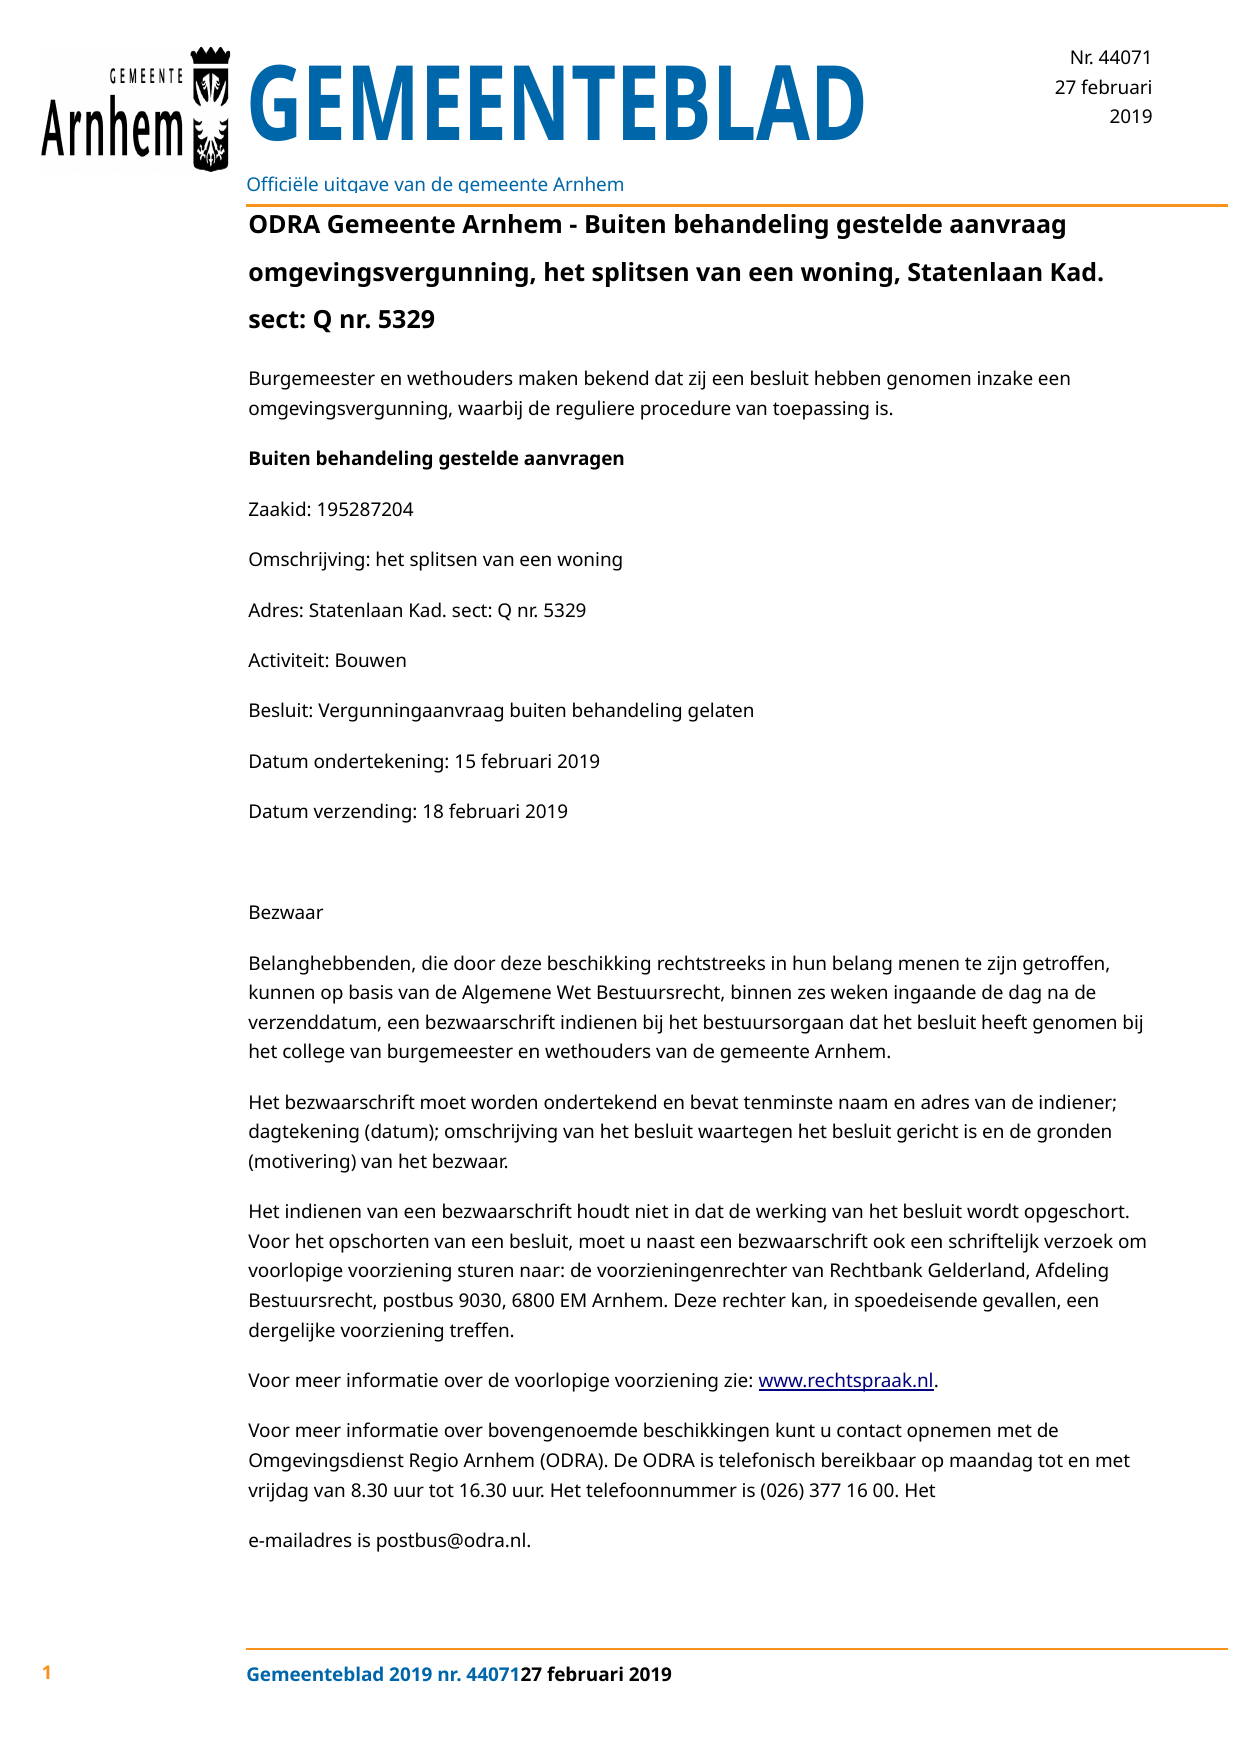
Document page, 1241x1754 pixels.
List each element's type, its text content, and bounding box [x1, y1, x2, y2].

text Belanghebbenden, die door deze beschikking rechtstreeks in hun belang menen te zijn getroffen, kunnen op basis van de Algemene Wet Bestuursrecht, binnen zes weken ingaande de dag na de verzenddatum, een bezwaarschrift indienen bij het bestuursorgaan dat het besluit heeft genomen bij het college van burgemeester en wethouders van de gemeente Arnhem. [248, 950, 1152, 1064]
text Burgemeester en wethouders maken bekend dat zij een besluit hebben genomen inzake een omgevingsvergunning, waarbij de reguliere procedure van toepassing is. [248, 366, 1152, 421]
picture [41, 47, 231, 172]
text Adres: Statenlaan Kad. sect: Q nr. 5329 [248, 597, 1152, 622]
text Besluit: Vergunningaanvraag buiten behandeling gelaten [248, 698, 1152, 723]
text Datum verzending: 18 februari 2019 [248, 798, 1152, 824]
text Datum ondertekening: 15 februari 2019 [248, 748, 1152, 774]
text Buiten behandeling gestelde aanvragen [248, 446, 1152, 471]
text e-mailadres is postbus@odra.nl. [248, 1527, 1152, 1553]
text Bezwaar [248, 899, 1152, 925]
text Voor meer informatie over de voorlopige voorziening zie: www.rechtspraak.nl. [248, 1367, 1152, 1393]
text Het bezwaarschrift moet worden ondertekend en bevat tenminste naam en adres van de indiener; dagtekening (datum); omschrijving van het besluit waartegen het besluit gericht is en de gronden (motivering) van het bezwaar. [248, 1089, 1152, 1174]
text Omschrijving: het splitsen van een woning [248, 546, 1152, 572]
text Het indienen van een bezwaarschrift houdt niet in dat de werking van het besluit wordt opgeschort. Voor het opschorten van een besluit, moet u naast een bezwaarschrift ook een schriftelijk verzoek om voorlopige voorziening sturen naar: de voorzieningenrechter van Rechtbank Gelderland, Afdeling Bestuursrecht, postbus 9030, 6800 EM Arnhem. Deze rechter kan, in spoedeisende gevallen, een dergelijke voorziening treffen. [248, 1198, 1152, 1342]
text Activiteit: Bouwen [248, 647, 1152, 673]
text Voor meer informatie over bovengenoemde beschikkingen kunt u contact opnemen met de Omgevingsdienst Regio Arnhem (ODRA). De ODRA is telefonisch bereikbaar op maandag tot en met vrijdag van 8.30 uur tot 16.30 uur. Het telefoonnummer is (026) 377 16 00. Het [248, 1418, 1152, 1502]
text Zaakid: 195287204 [248, 496, 1152, 522]
text ODRA Gemeente Arnhem - Buiten behandeling gestelde aanvraag omgevingsvergunning, het splitsen van een woning, Statenlaan Kad. sect: Q nr. 5329 [248, 207, 1152, 336]
